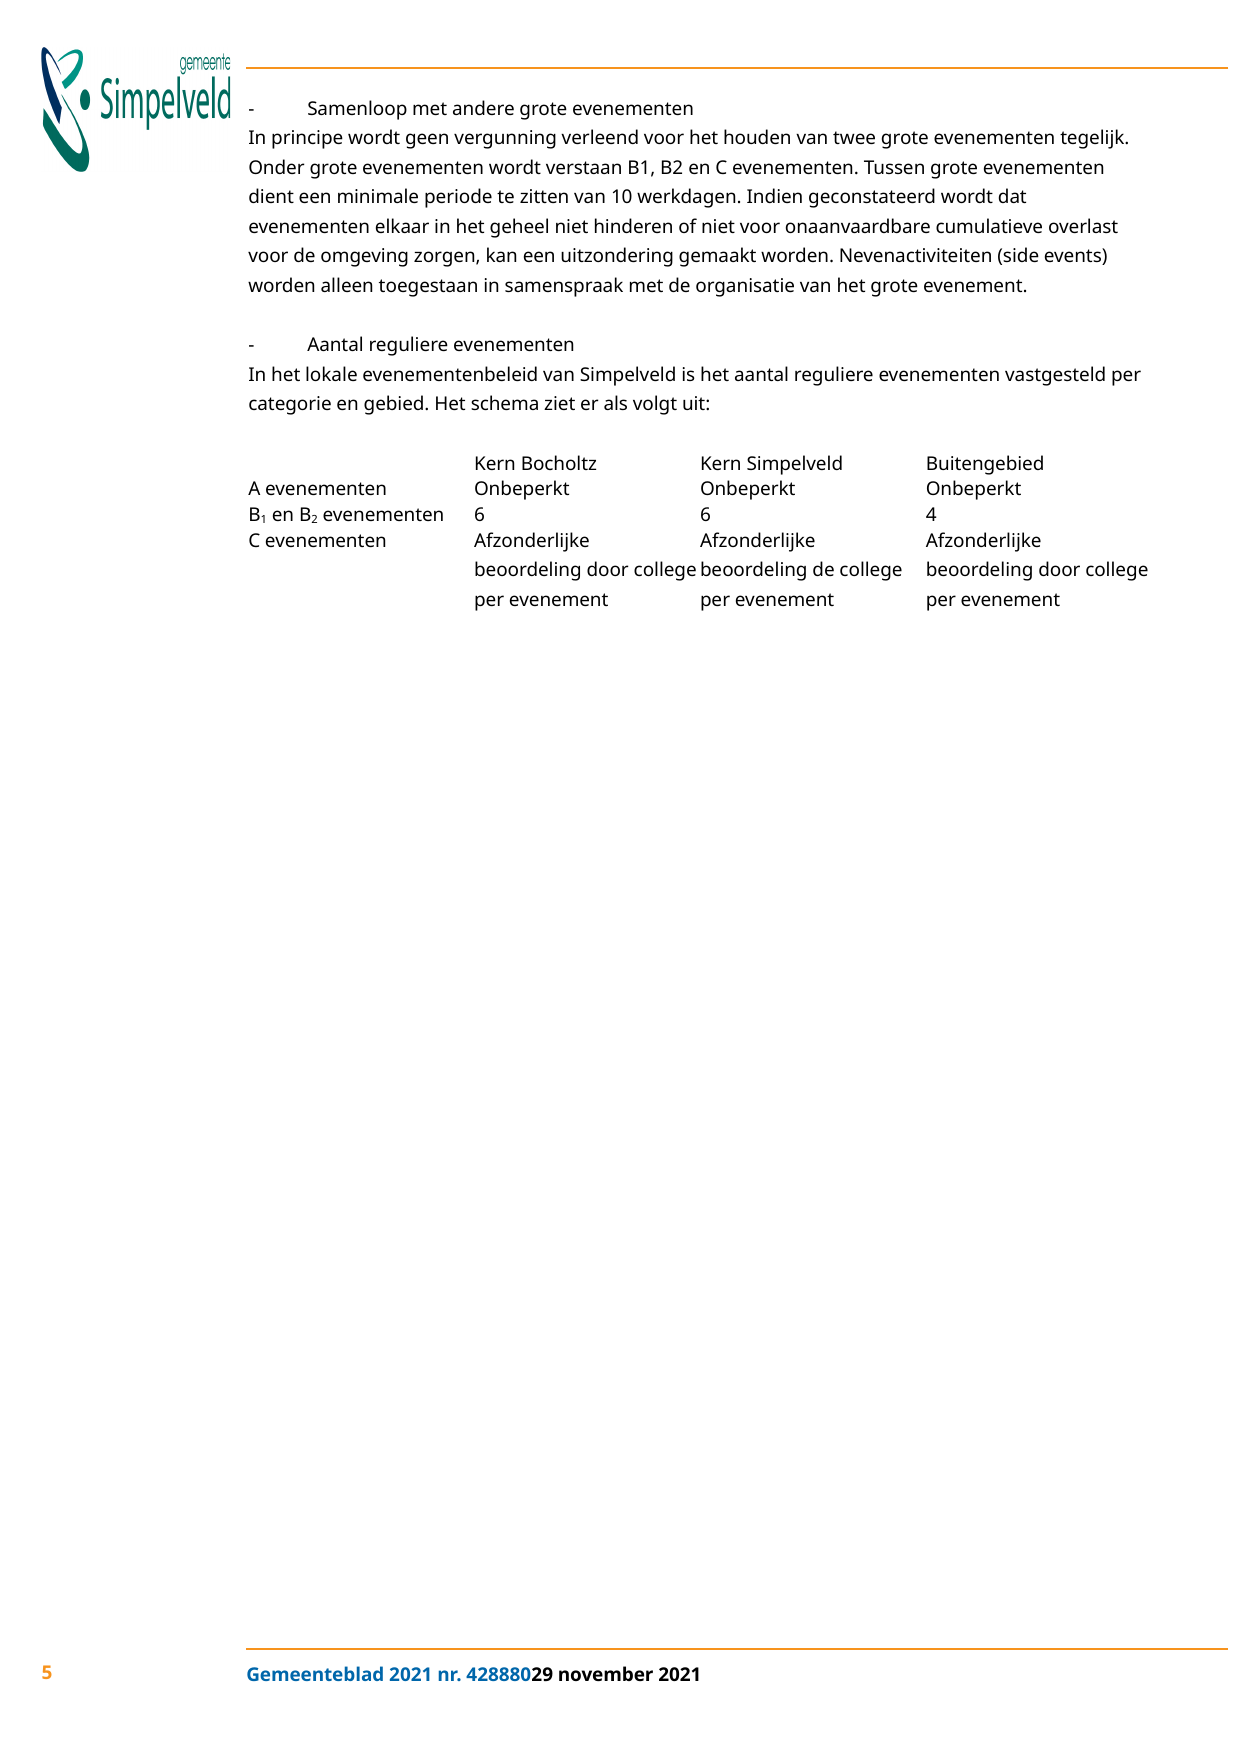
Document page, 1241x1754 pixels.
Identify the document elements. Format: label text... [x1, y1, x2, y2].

table_cell 6 [700, 501, 926, 527]
table_cell Afzonderlijke beoordeling door college per evenement [474, 527, 700, 612]
table_cell Onbeperkt [700, 476, 926, 501]
table_cell Onbeperkt [926, 476, 1152, 501]
table_cell Onbeperkt [474, 476, 700, 501]
picture [41, 47, 231, 172]
table_cell Afzonderlijke beoordeling door college per evenement [926, 527, 1152, 612]
table_cell 6 [474, 501, 700, 527]
table_header Buitengebied [926, 450, 1152, 476]
text In het lokale evenementenbeleid van Simpelveld is het aantal reguliere evenementen vastgesteld per categorie en gebied. Het schema ziet er als volgt uit: [248, 361, 1152, 416]
table_cell B1 en B2 evenementen [248, 501, 474, 527]
list Aantal reguliere evenementen [248, 331, 1152, 357]
table_cell A evenementen [248, 476, 474, 501]
table_cell C evenementen [248, 527, 474, 612]
table_header [248, 450, 474, 476]
list Samenloop met andere grote evenementen [248, 95, 1152, 121]
table_header Kern Simpelveld [700, 450, 926, 476]
text In principe wordt geen vergunning verleend voor het houden van twee grote evenementen tegelijk. Onder grote evenementen wordt verstaan B1, B2 en C evenementen. Tussen grote evenementen dient een minimale periode te zitten van 10 werkdagen. Indien geconstateerd wordt dat evenementen elkaar in het geheel niet hinderen of niet voor onaanvaardbare cumulatieve overlast voor de omgeving zorgen, kan een uitzondering gemaakt worden. Nevenactiviteiten (side events) worden alleen toegestaan in samenspraak met de organisatie van het grote evenement. [248, 124, 1152, 298]
table_cell Afzonderlijke beoordeling de college per evenement [700, 527, 926, 612]
table_cell 4 [926, 501, 1152, 527]
table_header Kern Bocholtz [474, 450, 700, 476]
